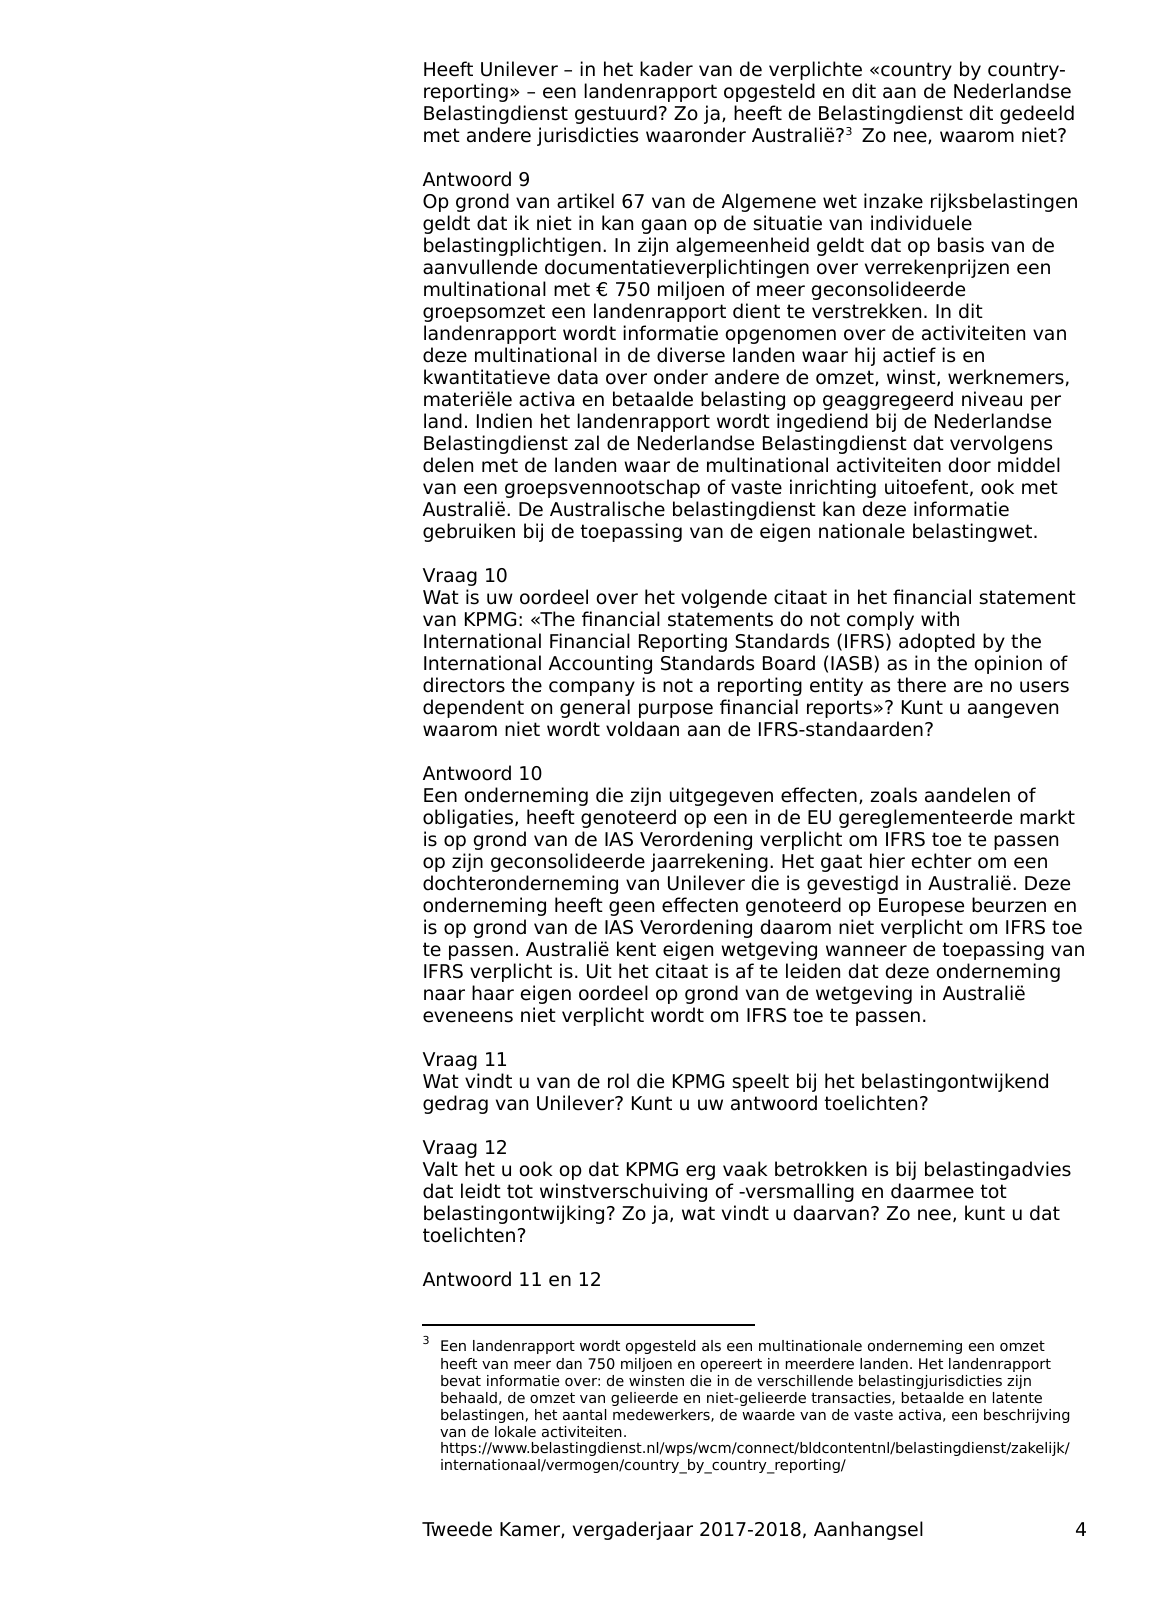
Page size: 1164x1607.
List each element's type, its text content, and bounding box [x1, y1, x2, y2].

text Antwoord 11 en 12 [422, 1269, 1087, 1291]
text Een onderneming die zijn uitgegeven effecten, zoals aandelen of obligaties, heeft genoteerd op een in de EU gereglementeerde markt is op grond van de IAS Verordening verplicht om IFRS toe te passen op zijn geconsolideerde jaarrekening. Het gaat hier echter om een dochteronderneming van Unilever die is gevestigd in Australië. Deze onderneming heeft geen effecten genoteerd op Europese beurzen en is op grond van de IAS Verordening daarom niet verplicht om IFRS toe te passen. Australië kent eigen wetgeving wanneer de toepassing van IFRS verplicht is. Uit het citaat is af te leiden dat deze onderneming naar haar eigen oordeel op grond van de wetgeving in Australië eveneens niet verplicht wordt om IFRS toe te passen. [422, 785, 1087, 1027]
text Vraag 12 [422, 1137, 1087, 1159]
text Heeft Unilever – in het kader van de verplichte «country by country-reporting» – een landenrapport opgesteld en dit aan de Nederlandse Belastingdienst gestuurd? Zo ja, heeft de Belastingdienst dit gedeeld met andere jurisdicties waaronder Australië? Zo nee, waarom niet? [422, 59, 1087, 147]
text Valt het u ook op dat KPMG erg vaak betrokken is bij belastingadvies dat leidt tot winstverschuiving of -versmalling en daarmee tot belastingontwijking? Zo ja, wat vindt u daarvan? Zo nee, kunt u dat toelichten? [422, 1159, 1087, 1247]
text Antwoord 10 [422, 763, 1087, 785]
text Vraag 10 [422, 565, 1087, 587]
text Een landenrapport wordt opgesteld als een multinationale onderneming een omzet heeft van meer dan 750 miljoen en opereert in meerdere landen. Het landenrapport bevat informatie over: de winsten die in de verschillende belastingjurisdicties zijn behaald, de omzet van gelieerde en niet-gelieerde transacties, betaalde en latente belastingen, het aantal medewerkers, de waarde van de vaste activa, een beschrijving van de lokale activiteiten. https://www.belastingdienst.nl/wps/wcm/connect/bldcontentnl/belastingdienst/zakelijk/internationaal/vermogen/country_by_country_reporting/ [422, 1334, 1087, 1474]
text Vraag 11 [422, 1049, 1087, 1071]
text Wat vindt u van de rol die KPMG speelt bij het belastingontwijkend gedrag van Unilever? Kunt u uw antwoord toelichten? [422, 1071, 1087, 1115]
text Antwoord 9 [422, 169, 1087, 191]
text Wat is uw oordeel over het volgende citaat in het financial statement van KPMG: «The financial statements do not comply with International Financial Reporting Standards (IFRS) adopted by the International Accounting Standards Board (IASB) as in the opinion of directors the company is not a reporting entity as there are no users dependent on general purpose financial reports»? Kunt u aangeven waarom niet wordt voldaan aan de IFRS-standaarden? [422, 587, 1087, 741]
text Op grond van artikel 67 van de Algemene wet inzake rijksbelastingen geldt dat ik niet in kan gaan op de situatie van individuele belastingplichtigen. In zijn algemeenheid geldt dat op basis van de aanvullende documentatieverplichtingen over verrekenprijzen een multinational met € 750 miljoen of meer geconsolideerde groepsomzet een landenrapport dient te verstrekken. In dit landenrapport wordt informatie opgenomen over de activiteiten van deze multinational in de diverse landen waar hij actief is en kwantitatieve data over onder andere de omzet, winst, werknemers, materiële activa en betaalde belasting op geaggregeerd niveau per land. Indien het landenrapport wordt ingediend bij de Nederlandse Belastingdienst zal de Nederlandse Belastingdienst dat vervolgens delen met de landen waar de multinational activiteiten door middel van een groepsvennootschap of vaste inrichting uitoefent, ook met Australië. De Australische belastingdienst kan deze informatie gebruiken bij de toepassing van de eigen nationale belastingwet. [422, 191, 1087, 543]
